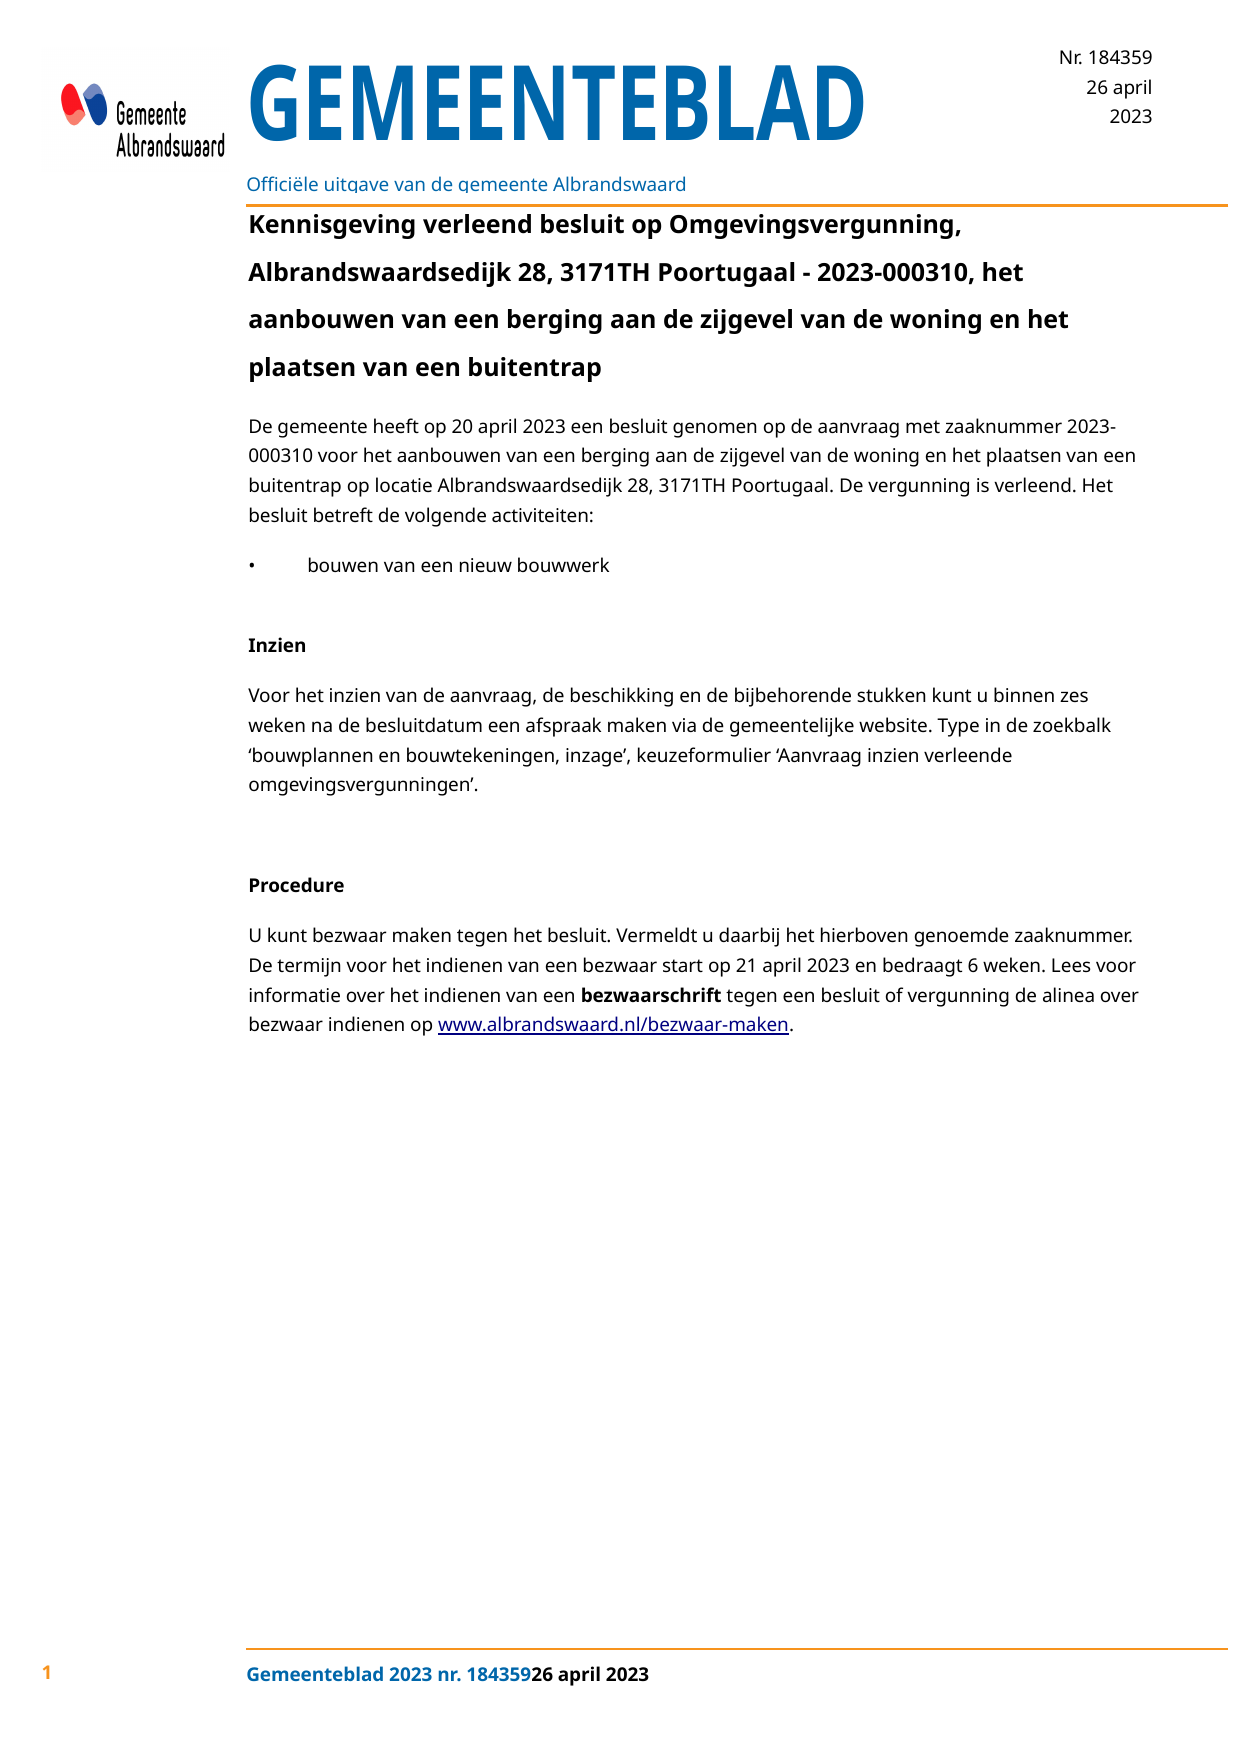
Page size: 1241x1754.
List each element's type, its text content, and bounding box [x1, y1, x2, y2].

text Procedure [248, 872, 1152, 898]
picture [41, 47, 231, 172]
text Kennisgeving verleend besluit op Omgevingsvergunning, Albrandswaardsedijk 28, 3171TH Poortugaal - 2023-000310, het aanbouwen van een berging aan de zijgevel van de woning en het plaatsen van een buitentrap [248, 207, 1152, 384]
text De gemeente heeft op 20 april 2023 een besluit genomen op de aanvraag met zaaknummer 2023-000310 voor het aanbouwen van een berging aan de zijgevel van de woning en het plaatsen van een buitentrap op locatie Albrandswaardsedijk 28, 3171TH Poortugaal. De vergunning is verleend. Het besluit betreft de volgende activiteiten: [248, 413, 1152, 528]
text Inzien [248, 632, 1152, 658]
list bouwen van een nieuw bouwwerk [248, 552, 1152, 578]
text Voor het inzien van de aanvraag, de beschikking en de bijbehorende stukken kunt u binnen zes weken na de besluitdatum een afspraak maken via de gemeentelijke website. Type in de zoekbalk ‘bouwplannen en bouwtekeningen, inzage’, keuzeformulier ‘Aanvraag inzien verleende omgevingsvergunningen’. [248, 683, 1152, 797]
text U kunt bezwaar maken tegen het besluit. Vermeldt u daarbij het hierboven genoemde zaaknummer. De termijn voor het indienen van een bezwaar start op 21 april 2023 en bedraagt 6 weken. Lees voor informatie over het indienen van een bezwaarschrift tegen een besluit of vergunning de alinea over bezwaar indienen op www.albrandswaard.nl/bezwaar-maken. [248, 923, 1152, 1037]
